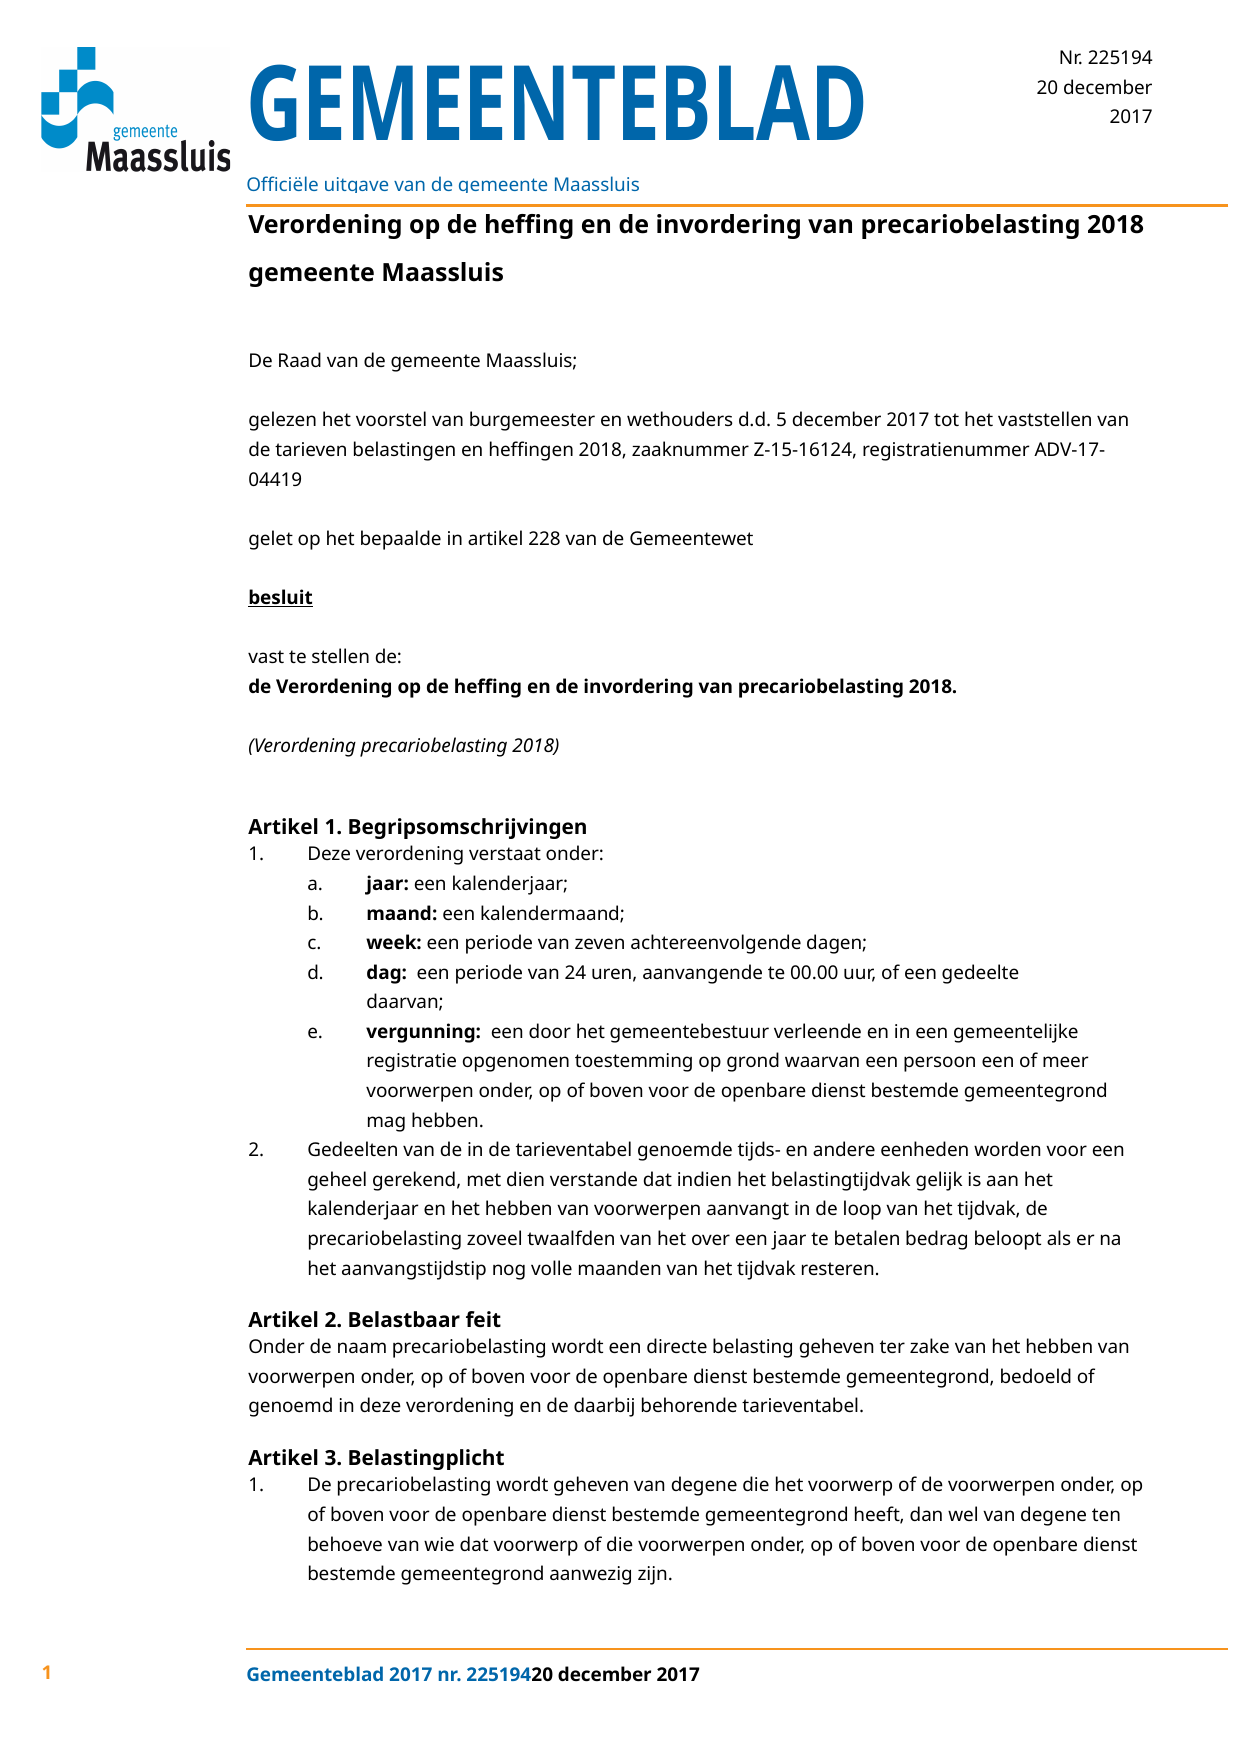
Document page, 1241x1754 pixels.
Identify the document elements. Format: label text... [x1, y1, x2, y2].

list Gedeelten van de in de tarieventabel genoemde tijds- en andere eenheden worden voor een geheel gerekend, met dien verstande dat indien het belastingtijdvak gelijk is aan het kalenderjaar en het hebben van voorwerpen aanvangt in de loop van het tijdvak, de precariobelasting zoveel twaalfden van het over een jaar te betalen bedrag beloopt als er na het aanvangstijdstip nog volle maanden van het tijdvak resteren. [248, 1136, 1152, 1280]
list daarvan; [307, 988, 1152, 1014]
list registratie opgenomen toestemming op grond waarvan een persoon een of meer voorwerpen onder, op of boven voor de openbare dienst bestemde gemeentegrond mag hebben. [307, 1048, 1152, 1132]
list vergunning: een door het gemeentebestuur verleende en in een gemeentelijke [307, 1018, 1152, 1044]
text De Raad van de gemeente Maassluis; [248, 347, 1152, 373]
text gelet op het bepaalde in artikel 228 van de Gemeentewet [248, 525, 1152, 551]
list Deze verordening verstaat onder: [248, 841, 1152, 866]
text Artikel 1. Begripsomschrijvingen [248, 812, 1152, 841]
text vast te stellen de: [248, 643, 1152, 669]
picture [41, 47, 231, 172]
text (Verordening precariobelasting 2018) [248, 732, 1152, 758]
text Onder de naam precariobelasting wordt een directe belasting geheven ter zake van het hebben van voorwerpen onder, op of boven voor de openbare dienst bestemde gemeentegrond, bedoeld of genoemd in deze verordening en de daarbij behorende tarieventabel. [248, 1333, 1152, 1418]
text Artikel 3. Belastingplicht [248, 1443, 1152, 1472]
text Verordening op de heffing en de invordering van precariobelasting 2018 gemeente Maassluis [248, 207, 1152, 288]
text Artikel 2. Belastbaar feit [248, 1305, 1152, 1333]
picture [41, 47, 77, 92]
list maand: een kalendermaand; [307, 900, 1152, 925]
text gelezen het voorstel van burgemeester en wethouders d.d. 5 december 2017 tot het vaststellen van de tarieven belastingen en heffingen 2018, zaaknummer Z-15-16124, registratienummer ADV-17-04419 [248, 407, 1152, 492]
text besluit [248, 584, 1152, 610]
list week: een periode van zeven achtereenvolgende dagen; [307, 929, 1152, 955]
text de Verordening op de heffing en de invordering van precariobelasting 2018. [248, 673, 1152, 699]
list dag: een periode van 24 uren, aanvangende te 00.00 uur, of een gedeelte [307, 959, 1152, 984]
list jaar: een kalenderjaar; [307, 870, 1152, 896]
list De precariobelasting wordt geheven van degene die het voorwerp of de voorwerpen onder, op of boven voor de openbare dienst bestemde gemeentegrond heeft, dan wel van degene ten behoeve van wie dat voorwerp of die voorwerpen onder, op of boven voor de openbare dienst bestemde gemeentegrond aanwezig zijn. [248, 1472, 1152, 1586]
